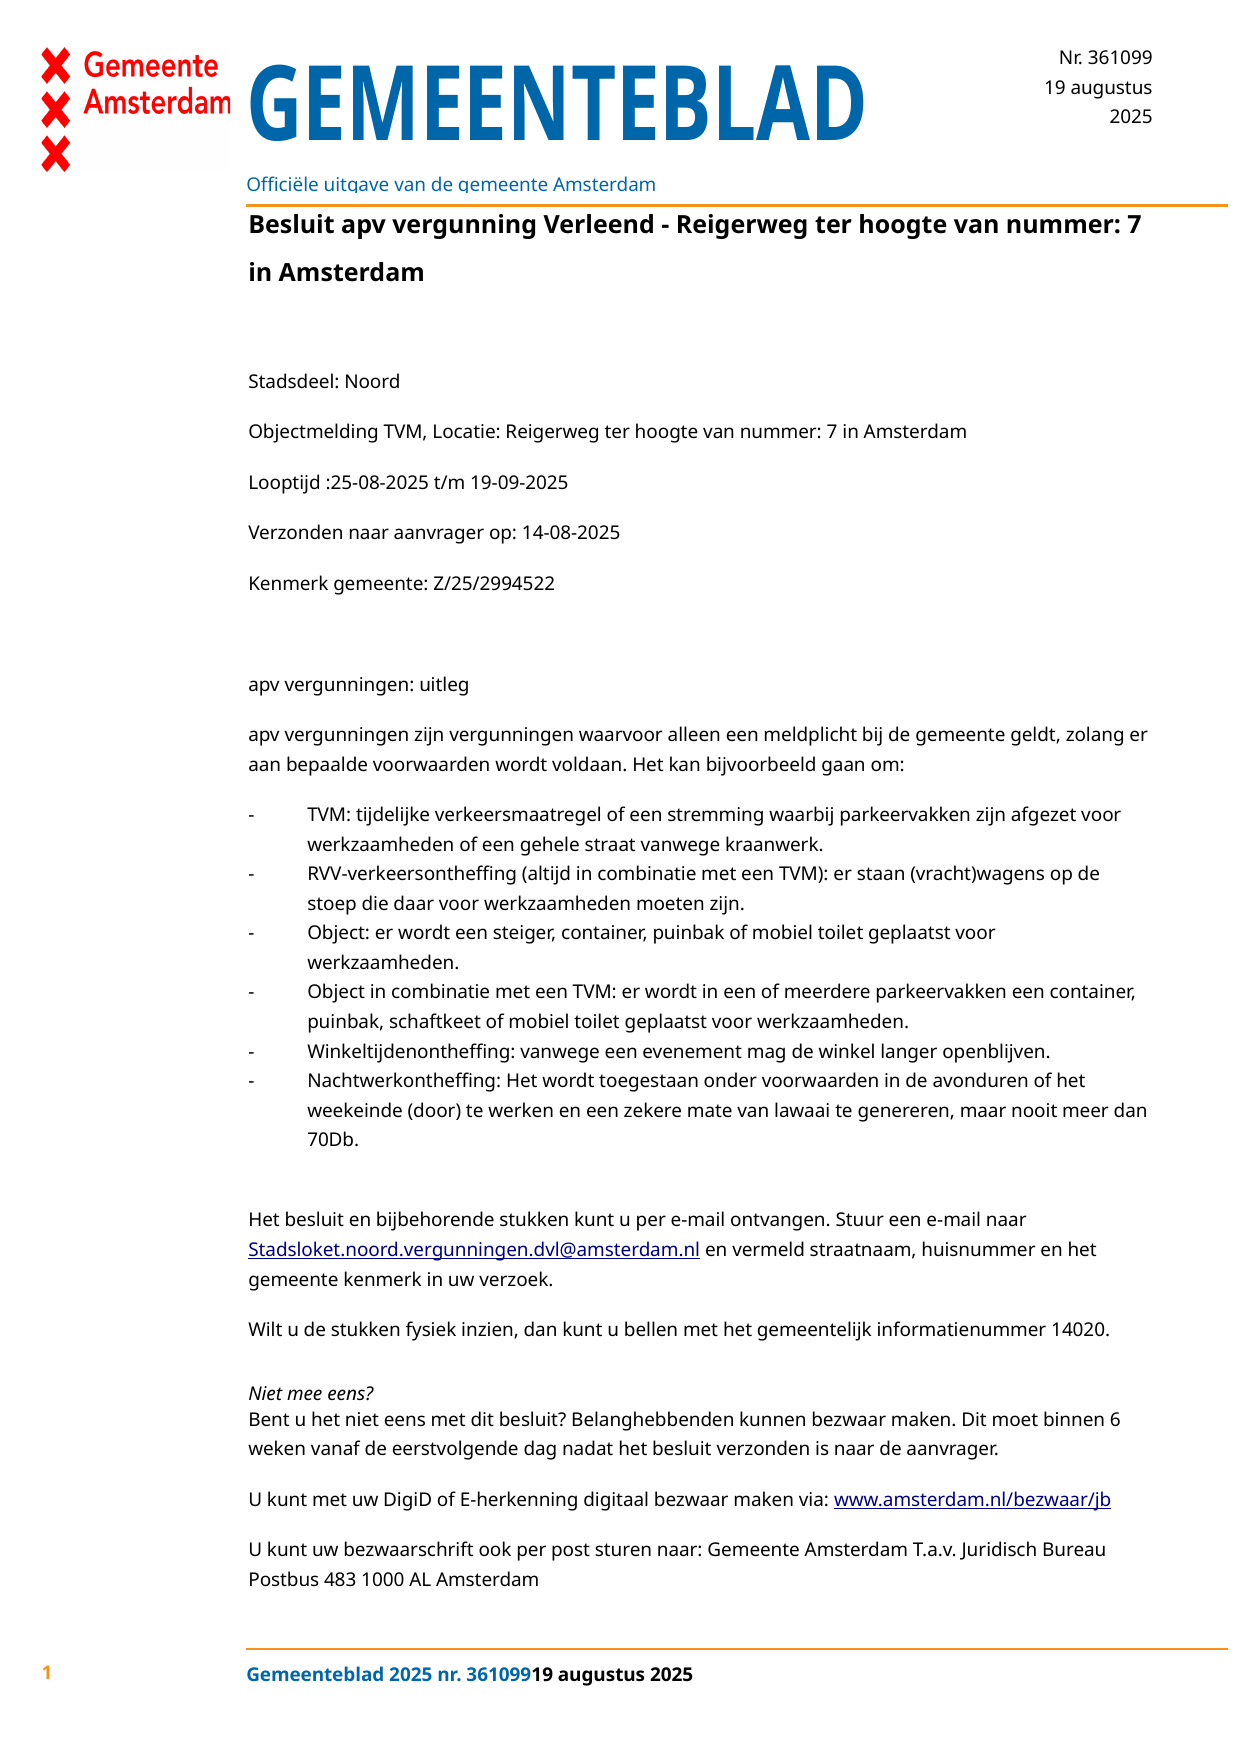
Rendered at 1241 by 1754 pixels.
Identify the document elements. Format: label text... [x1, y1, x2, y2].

text Verzonden naar aanvrager op: 14-08-2025 [248, 519, 1152, 545]
picture [41, 47, 231, 172]
list Winkeltijdenontheffing: vanwege een evenement mag de winkel langer openblijven. [248, 1038, 1152, 1064]
list Nachtwerkontheffing: Het wordt toegestaan onder voorwaarden in de avonduren of het weekeinde (door) te werken en een zekere mate van lawaai te genereren, maar nooit meer dan 70Db. [248, 1067, 1152, 1152]
list TVM: tijdelijke verkeersmaatregel of een stremming waarbij parkeervakken zijn afgezet voor werkzaamheden of een gehele straat vanwege kraanwerk. [248, 801, 1152, 857]
text U kunt uw bezwaarschrift ook per post sturen naar: Gemeente Amsterdam T.a.v. Juridisch Bureau Postbus 483 1000 AL Amsterdam [248, 1536, 1152, 1592]
text Objectmelding TVM, Locatie: Reigerweg ter hoogte van nummer: 7 in Amsterdam [248, 419, 1152, 444]
text Kenmerk gemeente: Z/25/2994522 [248, 570, 1152, 596]
text apv vergunningen: uitleg [248, 671, 1152, 697]
text apv vergunningen zijn vergunningen waarvoor alleen een meldplicht bij de gemeente geldt, zolang er aan bepaalde voorwaarden wordt voldaan. Het kan bijvoorbeeld gaan om: [248, 721, 1152, 777]
list RVV-verkeersontheffing (altijd in combinatie met een TVM): er staan (vracht)wagens op de stoep die daar voor werkzaamheden moeten zijn. [248, 860, 1152, 916]
text Stadsdeel: Noord [248, 368, 1152, 394]
text Wilt u de stukken fysiek inzien, dan kunt u bellen met het gemeentelijk informatienummer 14020. [248, 1316, 1152, 1342]
list Object in combinatie met een TVM: er wordt in een of meerdere parkeervakken een container, puinbak, schaftkeet of mobiel toilet geplaatst voor werkzaamheden. [248, 979, 1152, 1034]
list Object: er wordt een steiger, container, puinbak of mobiel toilet geplaatst voor werkzaamheden. [248, 919, 1152, 975]
text Besluit apv vergunning Verleend - Reigerweg ter hoogte van nummer: 7 in Amsterdam [248, 207, 1152, 288]
text Het besluit en bijbehorende stukken kunt u per e-mail ontvangen. Stuur een e-mail naar Stadsloket.noord.vergunningen.dvl@amsterdam.nl en vermeld straatnaam, huisnummer en het gemeente kenmerk in uw verzoek. [248, 1207, 1152, 1292]
text U kunt met uw DigiD of E-herkenning digitaal bezwaar maken via: www.amsterdam.nl/bezwaar/jb [248, 1486, 1152, 1512]
text Bent u het niet eens met dit besluit? Belanghebbenden kunnen bezwaar maken. Dit moet binnen 6 weken vanaf de eerstvolgende dag nadat het besluit verzonden is naar de aanvrager. [248, 1406, 1152, 1461]
text Niet mee eens? [248, 1380, 1152, 1406]
text Looptijd :25-08-2025 t/m 19-09-2025 [248, 469, 1152, 495]
